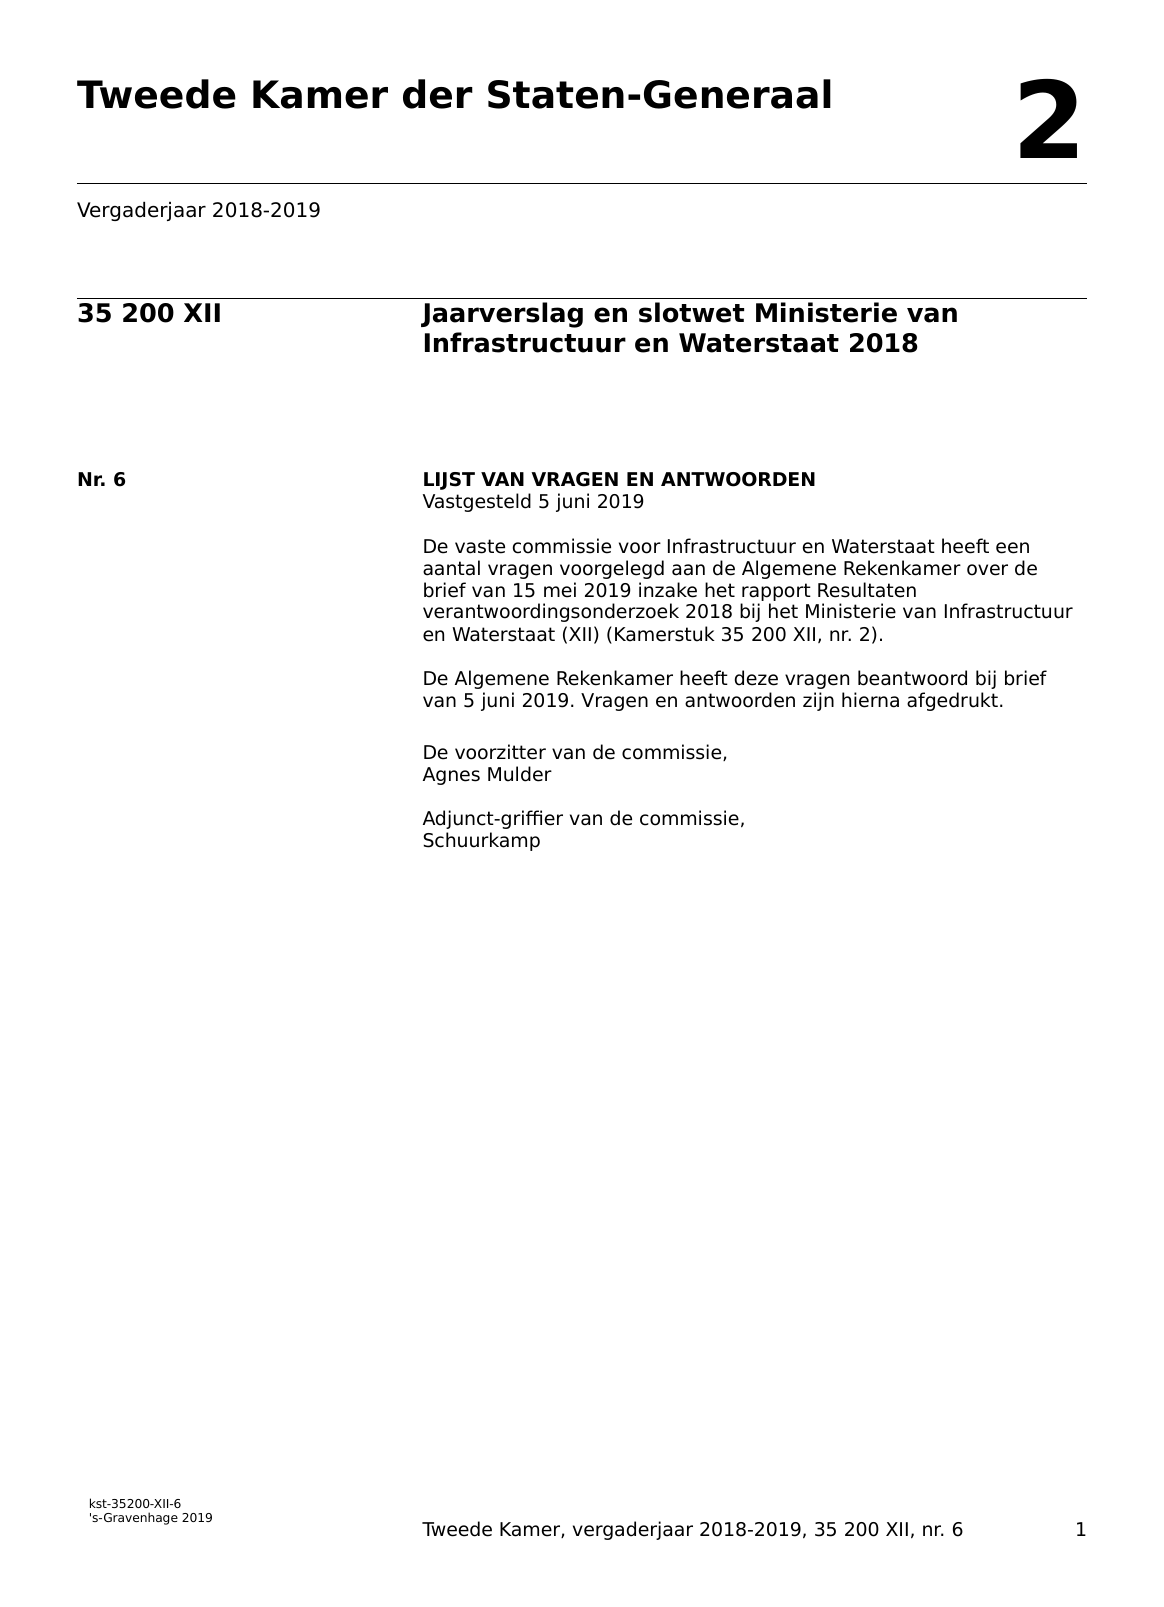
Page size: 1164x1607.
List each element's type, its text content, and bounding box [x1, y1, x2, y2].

text Adjunct-griffier van de commissie, Schuurkamp [422, 808, 1087, 852]
text 's-Gravenhage 2019 [88, 1511, 323, 1525]
table_header 2 [886, 59, 1087, 183]
subtitle 35 200 XII Jaarverslag en slotwet Ministerie van Infrastructuur en Waterstaat 2018 [77, 299, 1087, 358]
text De Algemene Rekenkamer heeft deze vragen beantwoord bij brief van 5 juni 2019. Vragen en antwoorden zijn hierna afgedrukt. [422, 668, 1087, 712]
text kst-35200-XII-6 [88, 1497, 323, 1511]
text De voorzitter van de commissie, Agnes Mulder [422, 742, 1087, 786]
text Vastgesteld 5 juni 2019 [422, 491, 1087, 513]
table_header Tweede Kamer der Staten-Generaal [77, 59, 886, 183]
subtitle Nr. 6 LIJST VAN VRAGEN EN ANTWOORDEN [77, 469, 1087, 491]
text De vaste commissie voor Infrastructuur en Waterstaat heeft een aantal vragen voorgelegd aan de Algemene Rekenkamer over de brief van 15 mei 2019 inzake het rapport Resultaten verantwoordingsonderzoek 2018 bij het Ministerie van Infrastructuur en Waterstaat (XII) (Kamerstuk 35 200 XII, nr. 2). [422, 536, 1087, 645]
table_cell Vergaderjaar 2018-2019 [77, 184, 1087, 298]
